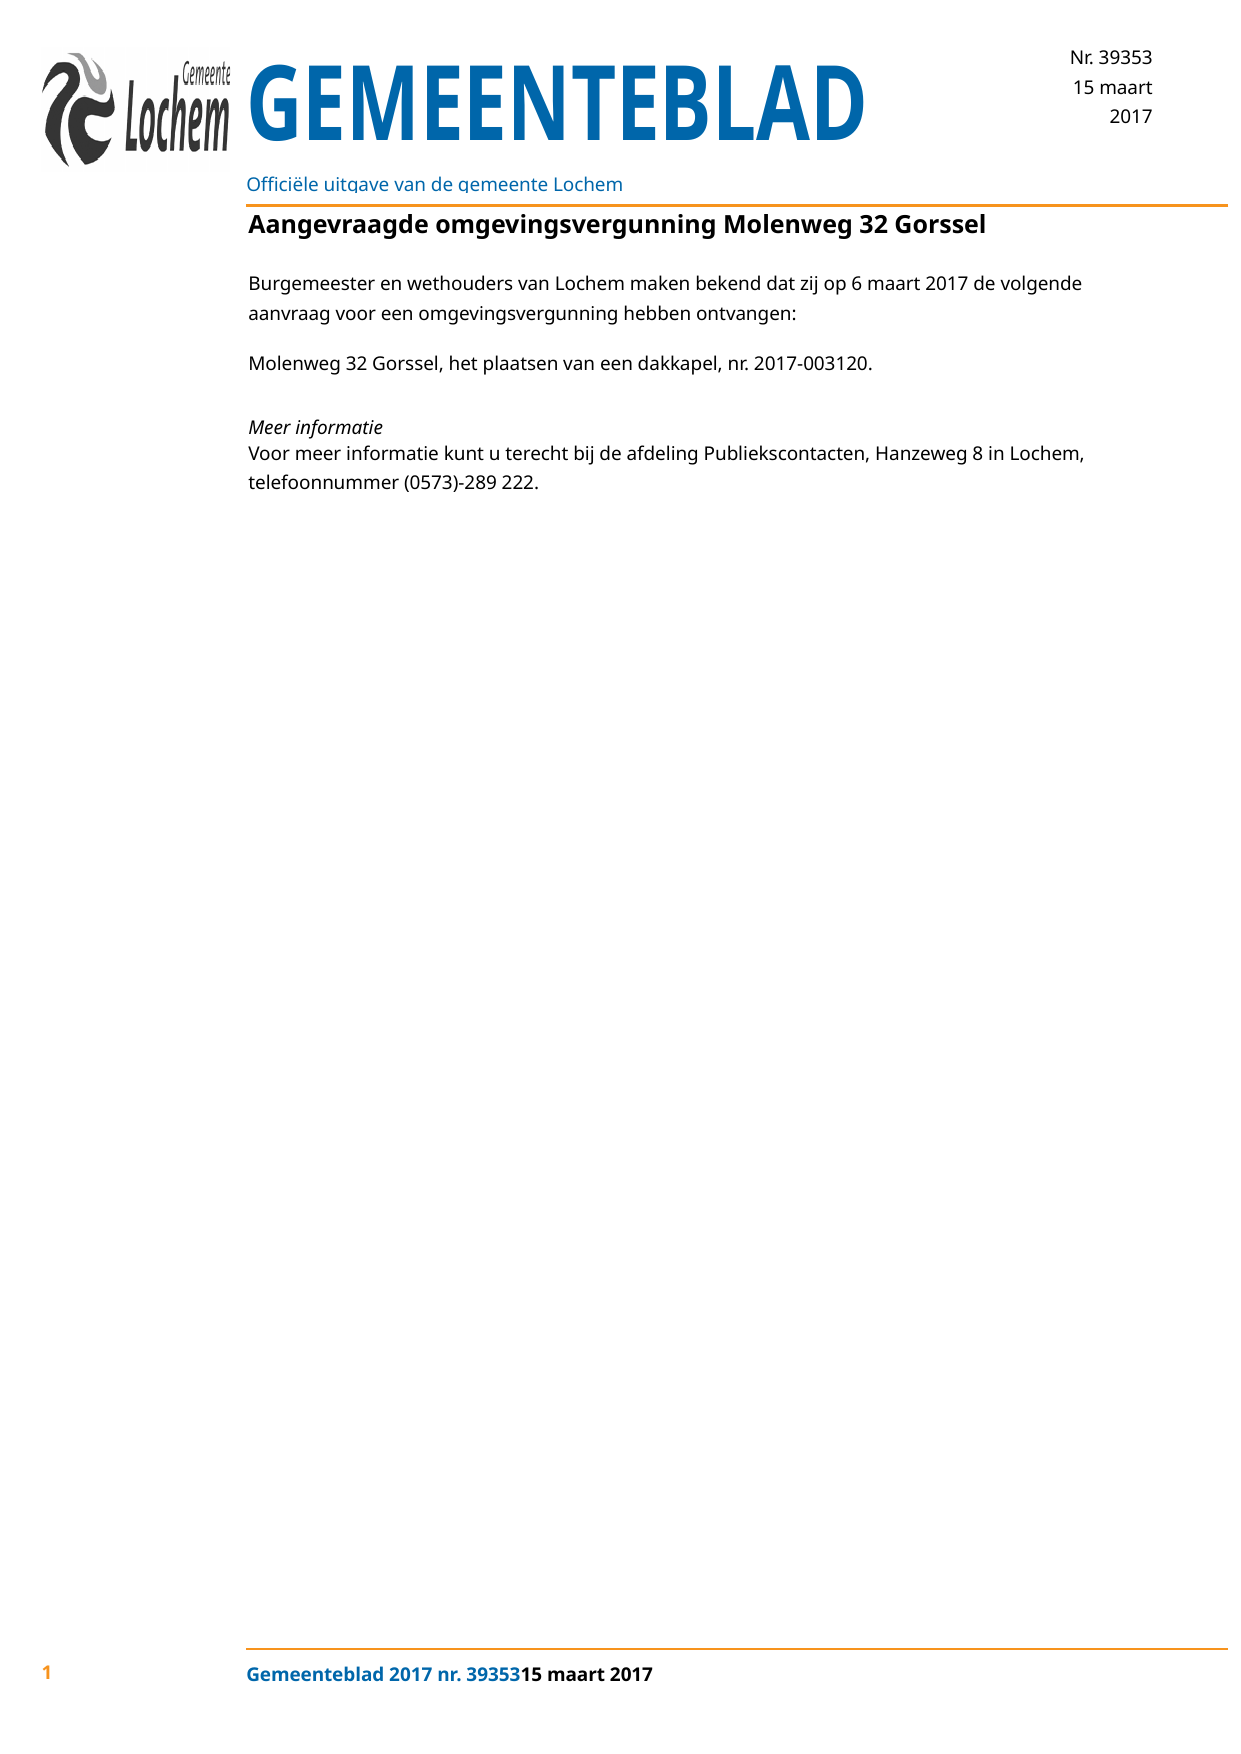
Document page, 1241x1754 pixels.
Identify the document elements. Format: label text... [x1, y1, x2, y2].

text Voor meer informatie kunt u terecht bij de afdeling Publiekscontacten, Hanzeweg 8 in Lochem, telefoonnummer (0573)-289 222. [248, 440, 1152, 495]
text Aangevraagde omgevingsvergunning Molenweg 32 Gorssel [248, 207, 1152, 241]
picture [41, 47, 231, 172]
text Meer informatie [248, 414, 1152, 440]
text Molenweg 32 Gorssel, het plaatsen van een dakkapel, nr. 2017-003120. [248, 350, 1152, 376]
text Burgemeester en wethouders van Lochem maken bekend dat zij op 6 maart 2017 de volgende aanvraag voor een omgevingsvergunning hebben ontvangen: [248, 270, 1152, 326]
